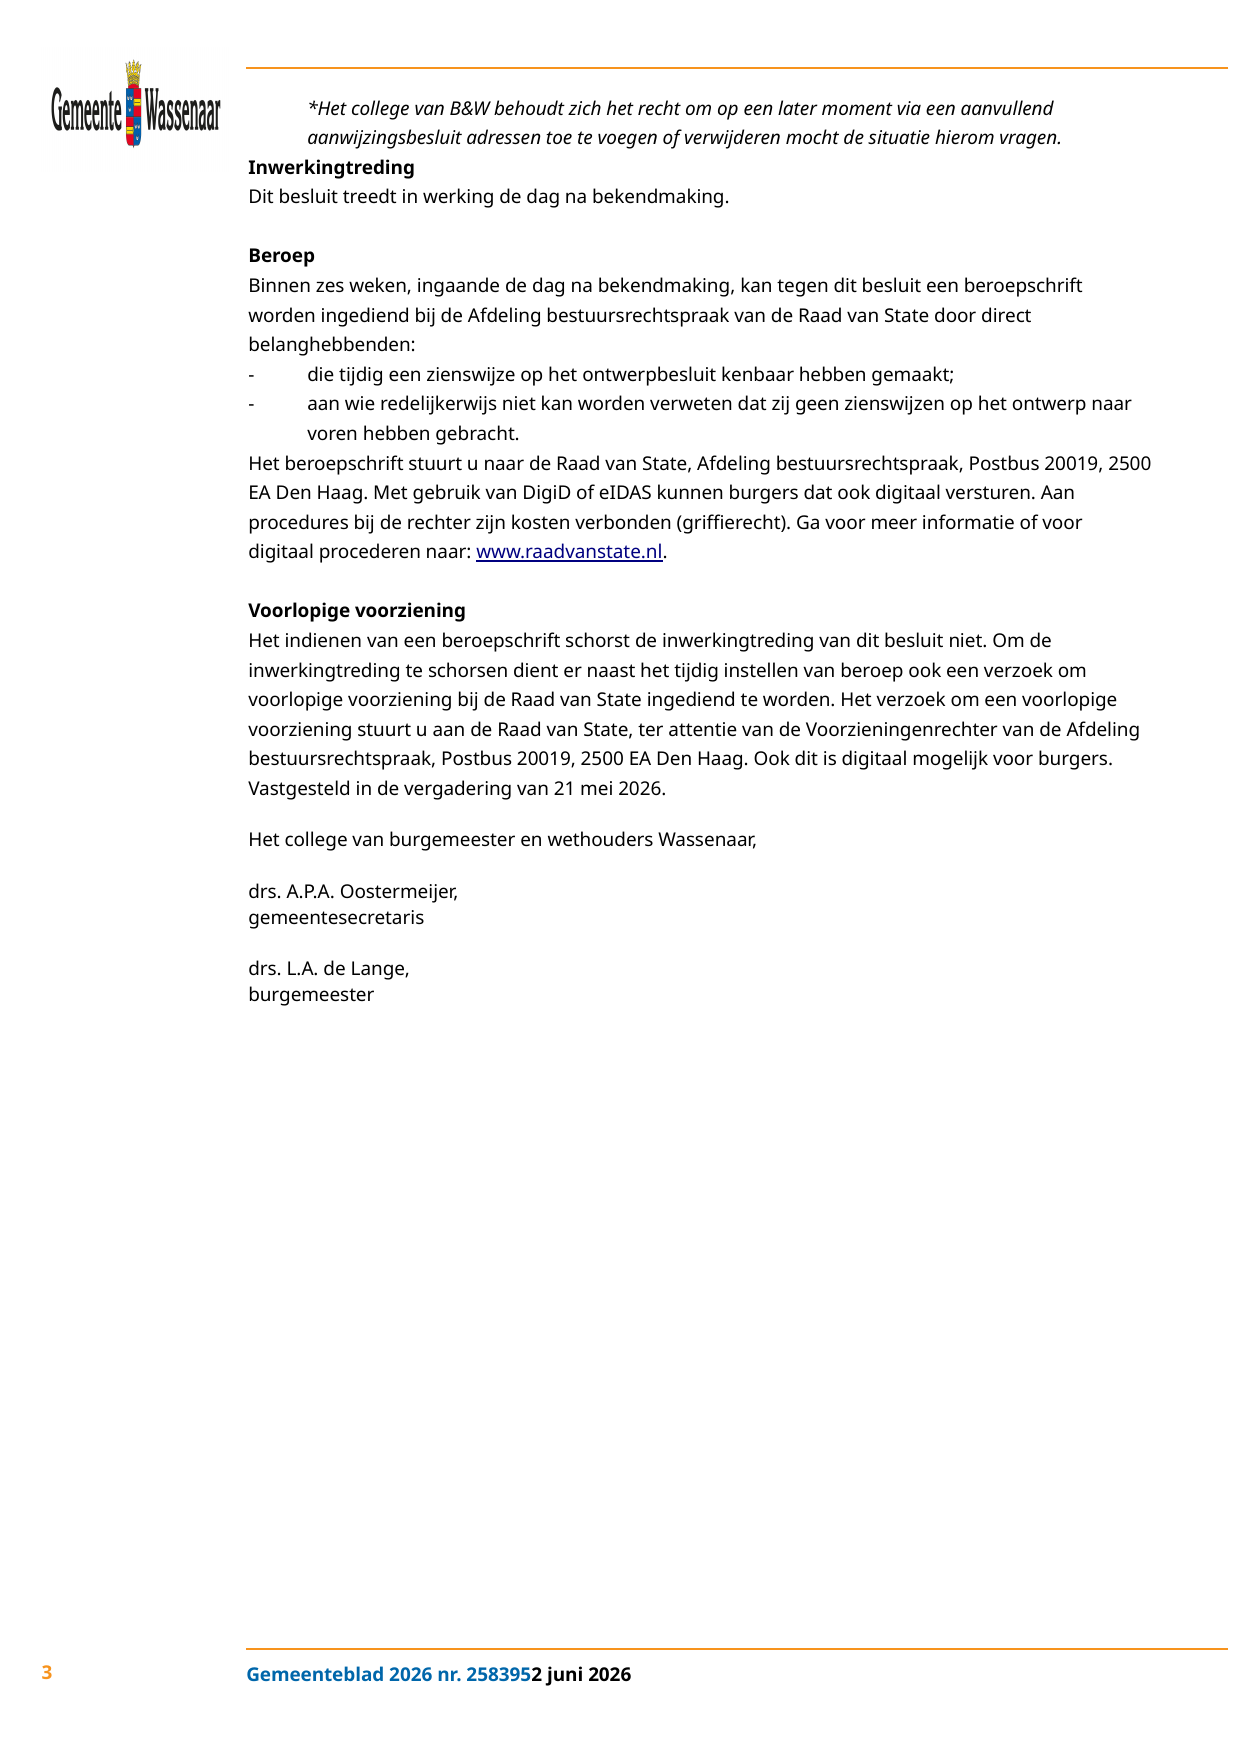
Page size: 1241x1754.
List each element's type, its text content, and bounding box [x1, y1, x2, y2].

text drs. L.A. de Lange, [248, 955, 1152, 981]
text burgemeester [248, 981, 1152, 1007]
text Het college van burgemeester en wethouders Wassenaar, [248, 827, 1152, 852]
text Het beroepschrift stuurt u naar de Raad van State, Afdeling bestuursrechtspraak, Postbus 20019, 2500 EA Den Haag. Met gebruik van DigiD of eIDAS kunnen burgers dat ook digitaal versturen. Aan procedures bij de rechter zijn kosten verbonden (griffierecht). Ga voor meer informatie of voor digitaal procederen naar: www.raadvanstate.nl. [248, 450, 1152, 564]
text gemeentesecretaris [248, 904, 1152, 929]
text Dit besluit treedt in werking de dag na bekendmaking. [248, 183, 1152, 209]
text drs. A.P.A. Oostermeijer, [248, 878, 1152, 904]
text Voorlopige voorziening [248, 598, 1152, 623]
text Inwerkingtreding [248, 154, 1152, 180]
text Binnen zes weken, ingaande de dag na bekendmaking, kan tegen dit besluit een beroepschrift worden ingediend bij de Afdeling bestuursrechtspraak van de Raad van State door direct belanghebbenden: [248, 272, 1152, 357]
text Beroep [248, 243, 1152, 268]
text Het indienen van een beroepschrift schorst de inwerkingtreding van dit besluit niet. Om de inwerkingtreding te schorsen dient er naast het tijdig instellen van beroep ook een verzoek om voorlopige voorziening bij de Raad van State ingediend te worden. Het verzoek om een voorlopige voorziening stuurt u aan de Raad van State, ter attentie van de Voorzieningenrechter van de Afdeling bestuursrechtspraak, Postbus 20019, 2500 EA Den Haag. Ook dit is digitaal mogelijk voor burgers. [248, 627, 1152, 771]
list die tijdig een zienswijze op het ontwerpbesluit kenbaar hebben gemaakt; [248, 361, 1152, 387]
picture [41, 47, 231, 172]
list aan wie redelijkerwijs niet kan worden verweten dat zij geen zienswijzen op het ontwerp naar voren hebben gebracht. [248, 391, 1152, 446]
text Vastgesteld in de vergadering van 21 mei 2026. [248, 775, 1152, 801]
list *Het college van B&W behoudt zich het recht om op een later moment via een aanvullend aanwijzingsbesluit adressen toe te voegen of verwijderen mocht de situatie hierom vragen. [248, 95, 1152, 150]
